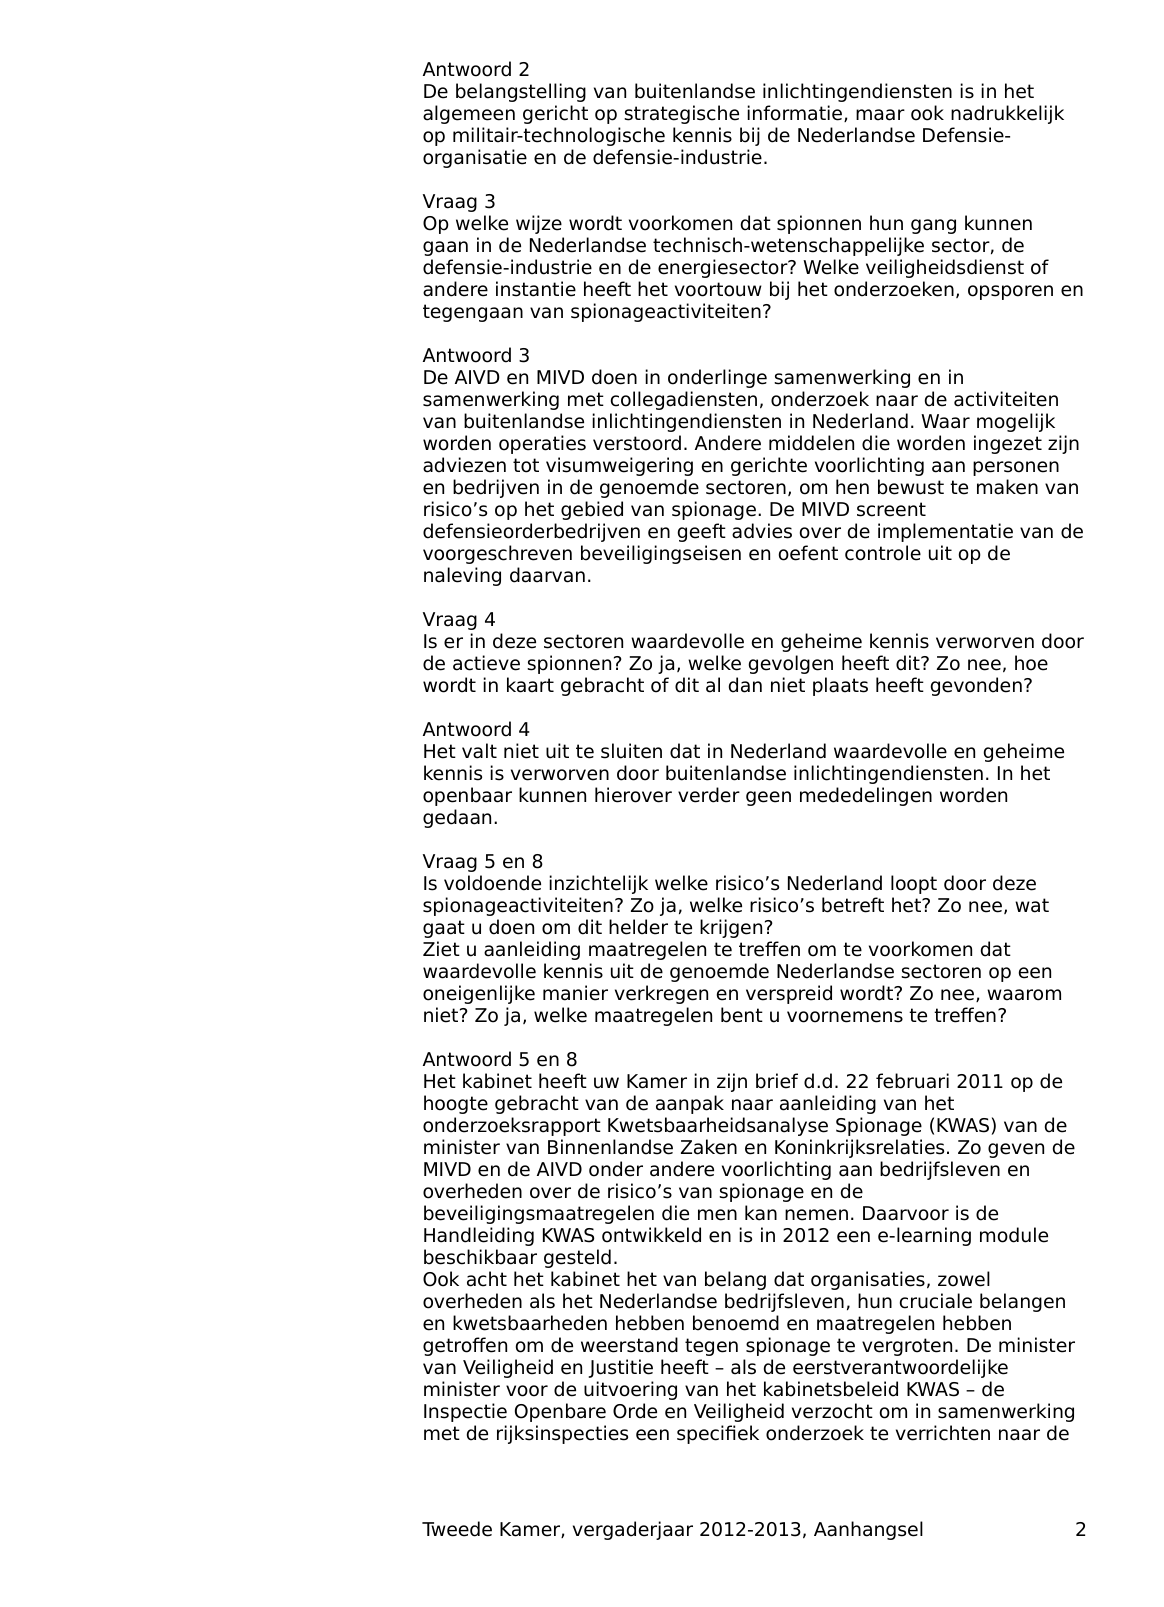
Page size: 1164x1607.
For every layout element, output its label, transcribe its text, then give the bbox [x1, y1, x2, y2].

text Vraag 3 [422, 191, 1087, 213]
text Is er in deze sectoren waardevolle en geheime kennis verworven door de actieve spionnen? Zo ja, welke gevolgen heeft dit? Zo nee, hoe wordt in kaart gebracht of dit al dan niet plaats heeft gevonden? [422, 631, 1087, 697]
text Antwoord 3 [422, 345, 1087, 367]
text Het kabinet heeft uw Kamer in zijn brief d.d. 22 februari 2011 op de hoogte gebracht van de aanpak naar aanleiding van het onderzoeksrapport Kwetsbaarheidsanalyse Spionage (KWAS) van de minister van Binnenlandse Zaken en Koninkrijksrelaties. Zo geven de MIVD en de AIVD onder andere voorlichting aan bedrijfsleven en overheden over de risico’s van spionage en de beveiligingsmaatregelen die men kan nemen. Daarvoor is de Handleiding KWAS ontwikkeld en is in 2012 een e-learning module beschikbaar gesteld. [422, 1071, 1087, 1269]
text Vraag 4 [422, 609, 1087, 631]
text Antwoord 2 [422, 59, 1087, 81]
text Ook acht het kabinet het van belang dat organisaties, zowel overheden als het Nederlandse bedrijfsleven, hun cruciale belangen en kwetsbaarheden hebben benoemd en maatregelen hebben getroffen om de weerstand tegen spionage te vergroten. De minister van Veiligheid en Justitie heeft – als de eerstverantwoordelijke minister voor de uitvoering van het kabinetsbeleid KWAS – de Inspectie Openbare Orde en Veiligheid verzocht om in samenwerking met de rijksinspecties een specifiek onderzoek te verrichten naar de [422, 1269, 1087, 1445]
text Op welke wijze wordt voorkomen dat spionnen hun gang kunnen gaan in de Nederlandse technisch-wetenschappelijke sector, de defensie-industrie en de energiesector? Welke veiligheidsdienst of andere instantie heeft het voortouw bij het onderzoeken, opsporen en tegengaan van spionageactiviteiten? [422, 213, 1087, 323]
text Antwoord 4 [422, 719, 1087, 741]
text De AIVD en MIVD doen in onderlinge samenwerking en in samenwerking met collegadiensten, onderzoek naar de activiteiten van buitenlandse inlichtingendiensten in Nederland. Waar mogelijk worden operaties verstoord. Andere middelen die worden ingezet zijn adviezen tot visumweigering en gerichte voorlichting aan personen en bedrijven in de genoemde sectoren, om hen bewust te maken van risico’s op het gebied van spionage. De MIVD screent defensieorderbedrijven en geeft advies over de implementatie van de voorgeschreven beveiligingseisen en oefent controle uit op de naleving daarvan. [422, 367, 1087, 587]
text Vraag 5 en 8 [422, 851, 1087, 873]
text Antwoord 5 en 8 [422, 1049, 1087, 1071]
text Is voldoende inzichtelijk welke risico’s Nederland loopt door deze spionageactiviteiten? Zo ja, welke risico’s betreft het? Zo nee, wat gaat u doen om dit helder te krijgen? [422, 873, 1087, 939]
text Het valt niet uit te sluiten dat in Nederland waardevolle en geheime kennis is verworven door buitenlandse inlichtingendiensten. In het openbaar kunnen hierover verder geen mededelingen worden gedaan. [422, 741, 1087, 829]
text De belangstelling van buitenlandse inlichtingendiensten is in het algemeen gericht op strategische informatie, maar ook nadrukkelijk op militair-technologische kennis bij de Nederlandse Defensie-organisatie en de defensie-industrie. [422, 81, 1087, 169]
text Ziet u aanleiding maatregelen te treffen om te voorkomen dat waardevolle kennis uit de genoemde Nederlandse sectoren op een oneigenlijke manier verkregen en verspreid wordt? Zo nee, waarom niet? Zo ja, welke maatregelen bent u voornemens te treffen? [422, 939, 1087, 1027]
